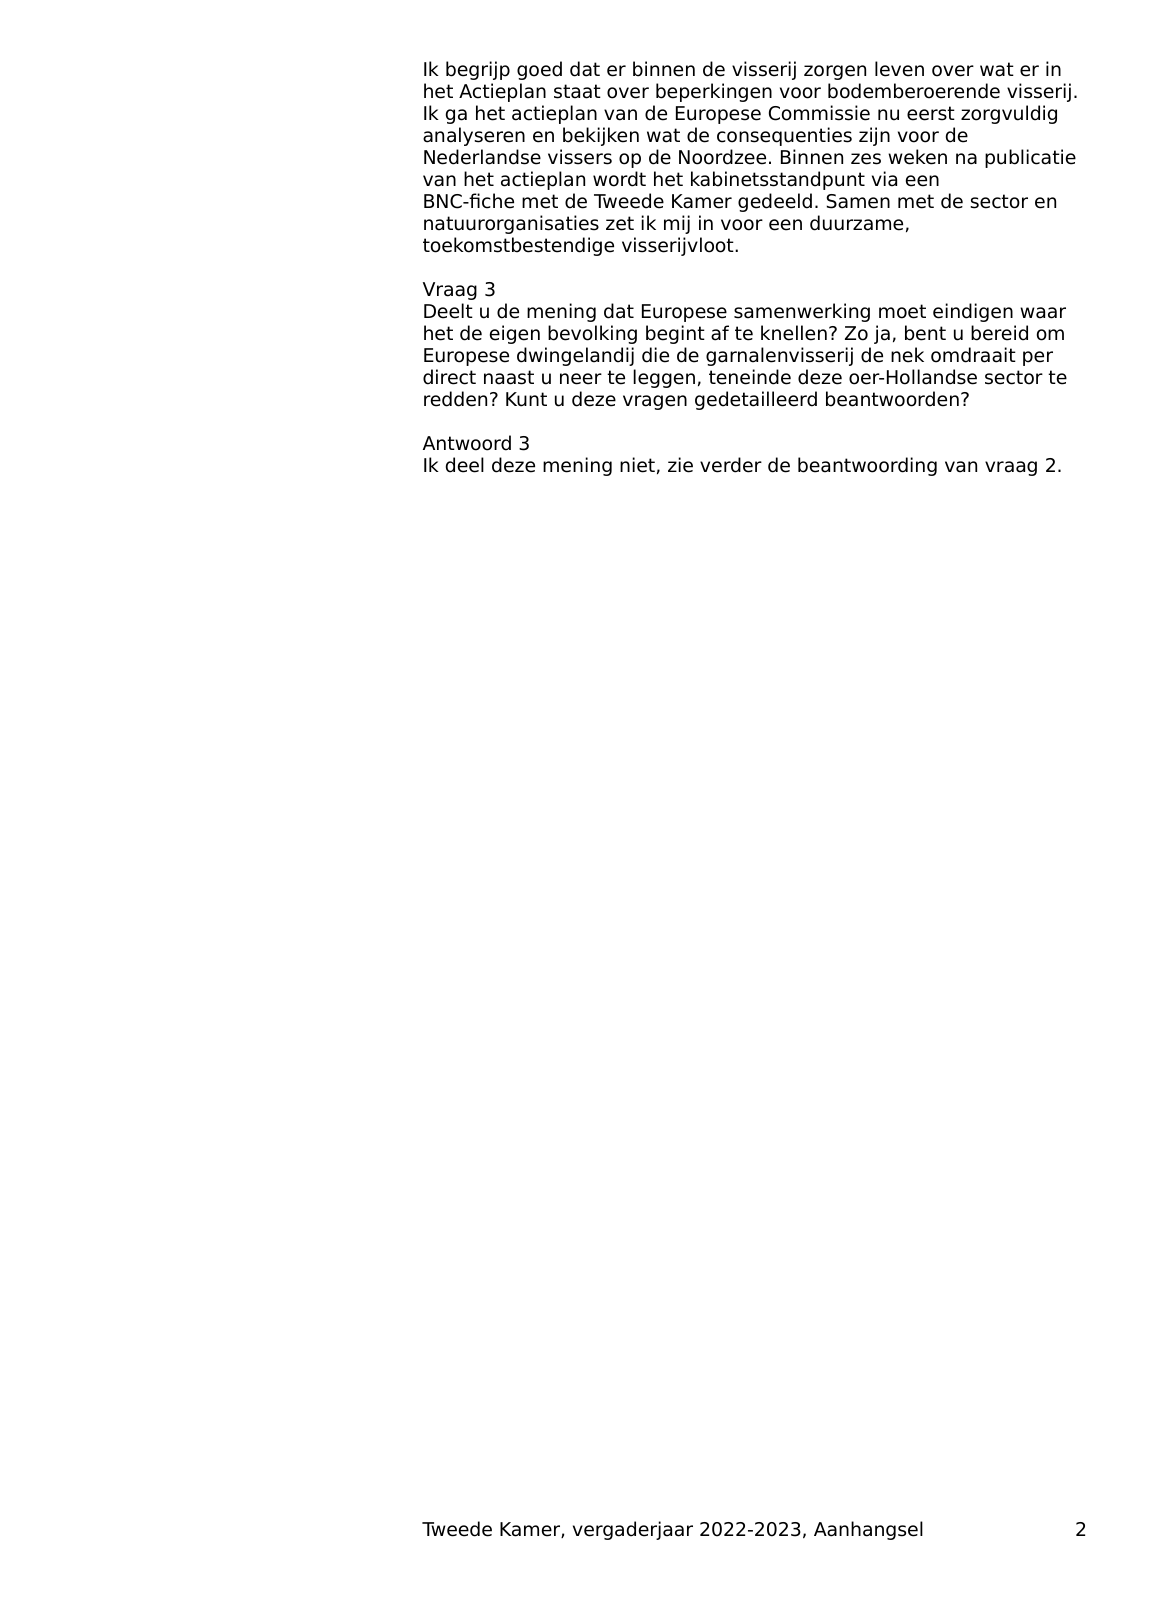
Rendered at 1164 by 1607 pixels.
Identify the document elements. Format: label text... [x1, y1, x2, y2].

text Deelt u de mening dat Europese samenwerking moet eindigen waar het de eigen bevolking begint af te knellen? Zo ja, bent u bereid om Europese dwingelandij die de garnalenvisserij de nek omdraait per direct naast u neer te leggen, teneinde deze oer-Hollandse sector te redden? Kunt u deze vragen gedetailleerd beantwoorden? [422, 301, 1087, 411]
text BNC-fiche met de Tweede Kamer gedeeld. Samen met de sector en natuurorganisaties zet ik mij in voor een duurzame, toekomstbestendige visserijvloot. [422, 191, 1087, 257]
text Ik deel deze mening niet, zie verder de beantwoording van vraag 2. [422, 455, 1087, 477]
text Ik begrijp goed dat er binnen de visserij zorgen leven over wat er in het Actieplan staat over beperkingen voor bodemberoerende visserij. Ik ga het actieplan van de Europese Commissie nu eerst zorgvuldig analyseren en bekijken wat de consequenties zijn voor de Nederlandse vissers op de Noordzee. Binnen zes weken na publicatie van het actieplan wordt het kabinetsstandpunt via een [422, 59, 1087, 191]
text Antwoord 3 [422, 433, 1087, 455]
text Vraag 3 [422, 279, 1087, 301]
